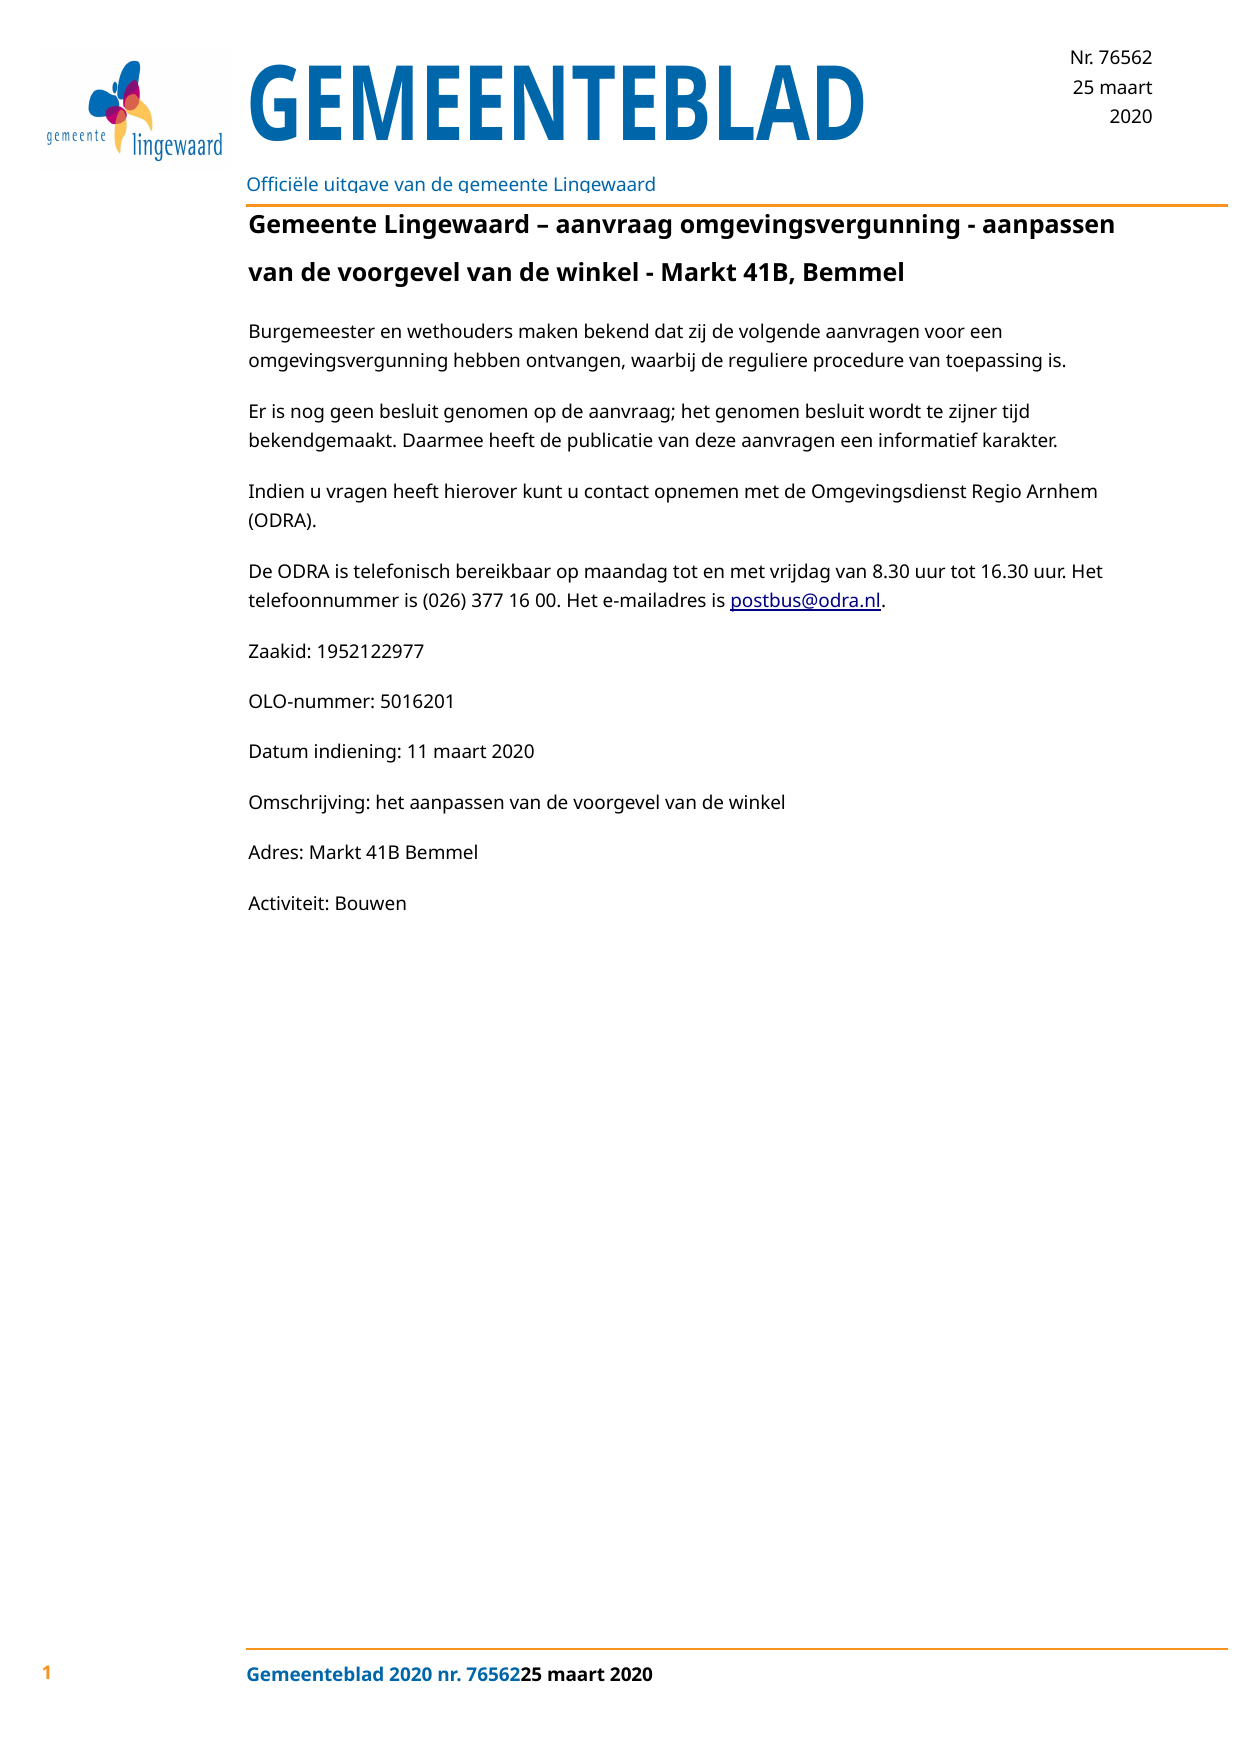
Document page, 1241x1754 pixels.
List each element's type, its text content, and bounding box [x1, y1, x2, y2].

text Er is nog geen besluit genomen op de aanvraag; het genomen besluit wordt te zijner tijd bekendgemaakt. Daarmee heeft de publicatie van deze aanvragen een informatief karakter. [248, 398, 1152, 453]
text Indien u vragen heeft hierover kunt u contact opnemen met de Omgevingsdienst Regio Arnhem (ODRA). [248, 478, 1152, 533]
text Datum indiening: 11 maart 2020 [248, 739, 1152, 764]
text OLO-nummer: 5016201 [248, 688, 1152, 714]
text Burgemeester en wethouders maken bekend dat zij de volgende aanvragen voor een omgevingsvergunning hebben ontvangen, waarbij de reguliere procedure van toepassing is. [248, 318, 1152, 373]
picture [41, 47, 231, 172]
text Activiteit: Bouwen [248, 890, 1152, 916]
text De ODRA is telefonisch bereikbaar op maandag tot en met vrijdag van 8.30 uur tot 16.30 uur. Het telefoonnummer is (026) 377 16 00. Het e-mailadres is postbus@odra.nl. [248, 558, 1152, 613]
text Adres: Markt 41B Bemmel [248, 839, 1152, 865]
text Zaakid: 1952122977 [248, 638, 1152, 664]
text Omschrijving: het aanpassen van de voorgevel van de winkel [248, 789, 1152, 815]
text Gemeente Lingewaard – aanvraag omgevingsvergunning - aanpassen van de voorgevel van de winkel - Markt 41B, Bemmel [248, 207, 1152, 288]
